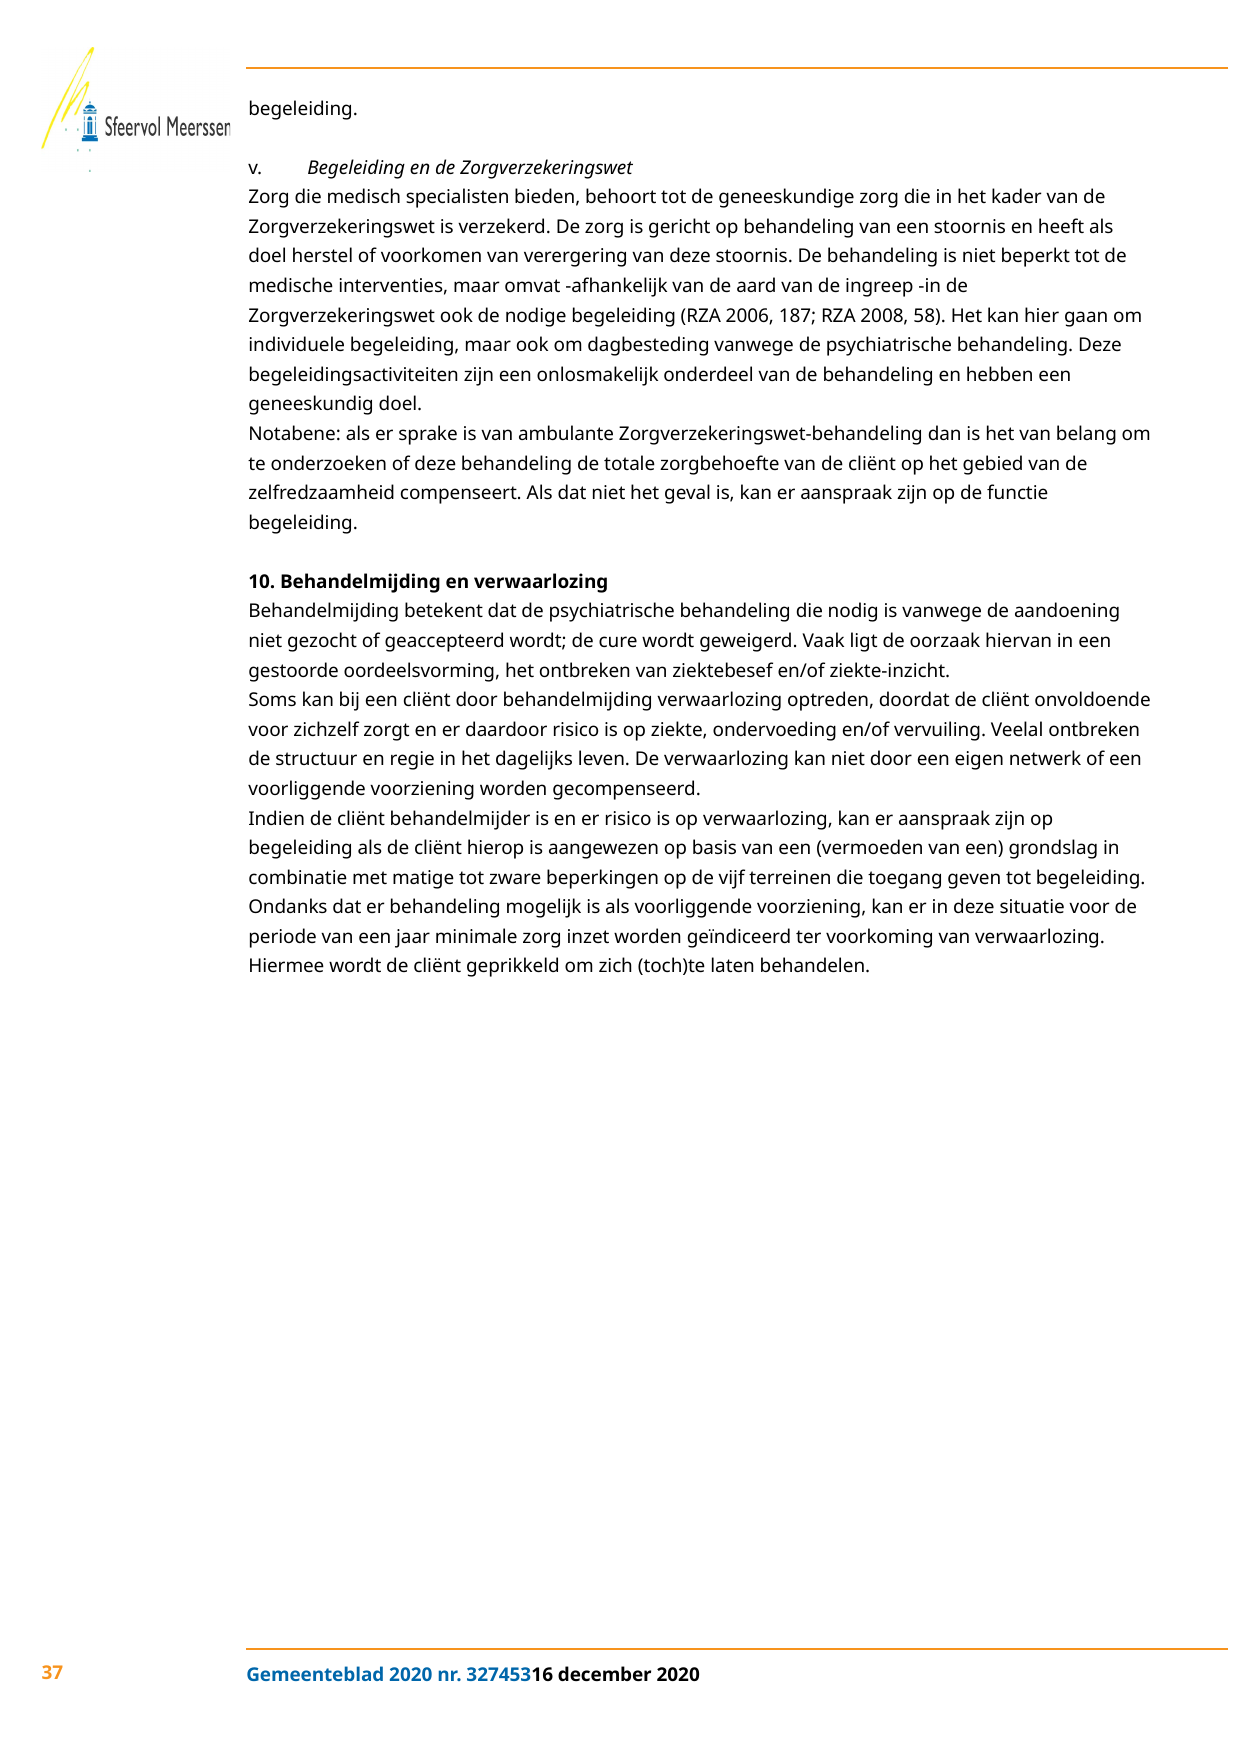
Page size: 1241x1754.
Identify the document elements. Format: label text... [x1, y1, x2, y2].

text Zorg die medisch specialisten bieden, behoort tot de geneeskundige zorg die in het kader van de Zorgverzekeringswet is verzekerd. De zorg is gericht op behandeling van een stoornis en heeft als doel herstel of voorkomen van verergering van deze stoornis. De behandeling is niet beperkt tot de medische interventies, maar omvat -afhankelijk van de aard van de ingreep -in de Zorgverzekeringswet ook de nodige begeleiding (RZA 2006, 187; RZA 2008, 58). Het kan hier gaan om individuele begeleiding, maar ook om dagbesteding vanwege de psychiatrische behandeling. Deze begeleidingsactiviteiten zijn een onlosmakelijk onderdeel van de behandeling en hebben een geneeskundig doel. [248, 183, 1152, 416]
text Behandelmijding betekent dat de psychiatrische behandeling die nodig is vanwege de aandoening niet gezocht of geaccepteerd wordt; de cure wordt geweigerd. Vaak ligt de oorzaak hiervan in een gestoorde oordeelsvorming, het ontbreken van ziektebesef en/of ziekte-inzicht. [248, 598, 1152, 683]
list Begeleiding en de Zorgverzekeringswet [248, 154, 1152, 180]
picture [41, 47, 231, 172]
text Soms kan bij een cliënt door behandelmijding verwaarlozing optreden, doordat de cliënt onvoldoende voor zichzelf zorgt en er daardoor risico is op ziekte, ondervoeding en/of vervuiling. Veelal ontbreken de structuur en regie in het dagelijks leven. De verwaarlozing kan niet door een eigen netwerk of een voorliggende voorziening worden gecompenseerd. [248, 686, 1152, 801]
text begeleiding. [248, 95, 1152, 121]
text 10. Behandelmijding en verwaarlozing [248, 568, 1152, 594]
text Notabene: als er sprake is van ambulante Zorgverzekeringswet-behandeling dan is het van belang om te onderzoeken of deze behandeling de totale zorgbehoefte van de cliënt op het gebied van de zelfredzaamheid compenseert. Als dat niet het geval is, kan er aanspraak zijn op de functie begeleiding. [248, 420, 1152, 535]
text Indien de cliënt behandelmijder is en er risico is op verwaarlozing, kan er aanspraak zijn op begeleiding als de cliënt hierop is aangewezen op basis van een (vermoeden van een) grondslag in combinatie met matige tot zware beperkingen op de vijf terreinen die toegang geven tot begeleiding. Ondanks dat er behandeling mogelijk is als voorliggende voorziening, kan er in deze situatie voor de periode van een jaar minimale zorg inzet worden geïndiceerd ter voorkoming van verwaarlozing. Hiermee wordt de cliënt geprikkeld om zich (toch)te laten behandelen. [248, 805, 1152, 978]
